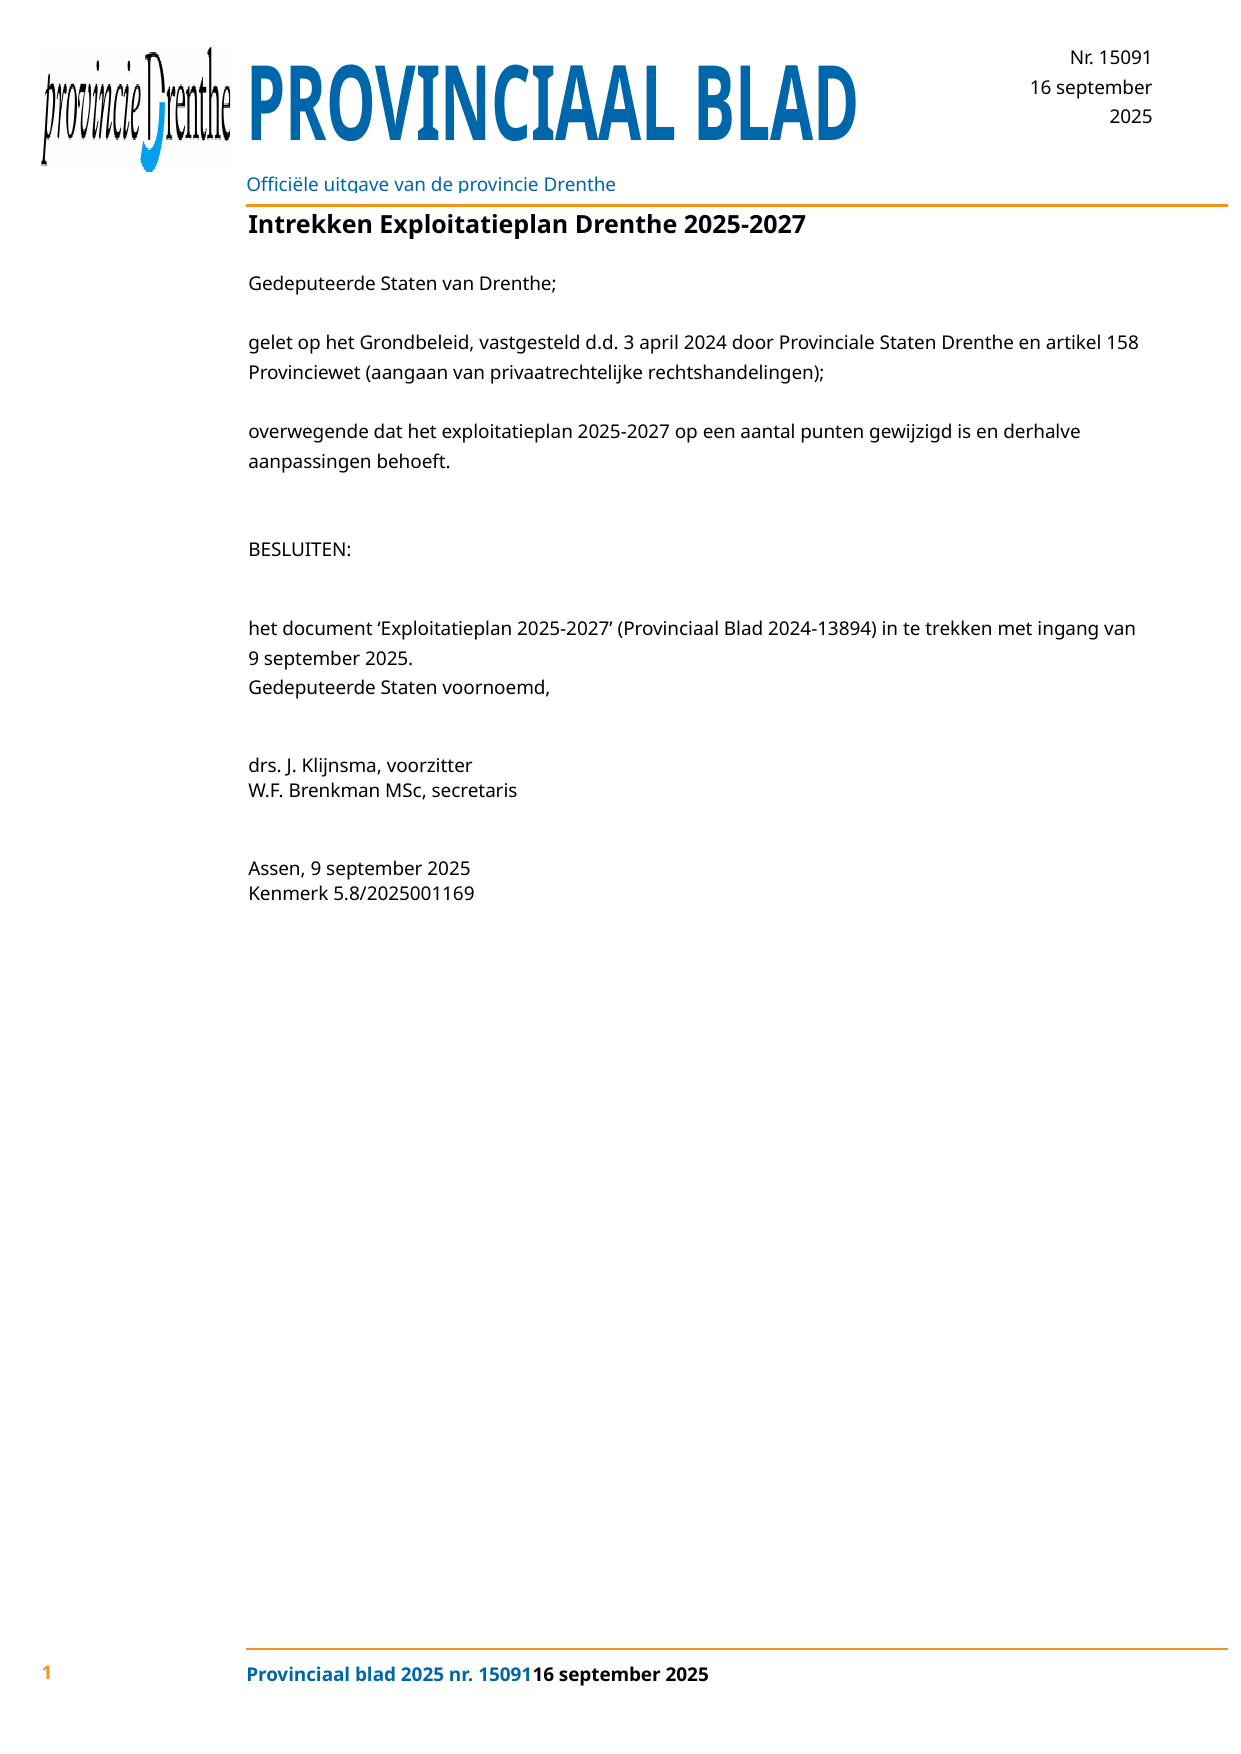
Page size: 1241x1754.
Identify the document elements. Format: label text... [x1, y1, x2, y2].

text W.F. Brenkman MSc, secretaris [248, 777, 1152, 803]
picture [41, 47, 231, 172]
text gelet op het Grondbeleid, vastgesteld d.d. 3 april 2024 door Provinciale Staten Drenthe en artikel 158 Provinciewet (aangaan van privaatrechtelijke rechtshandelingen); [248, 329, 1152, 385]
text Intrekken Exploitatieplan Drenthe 2025-2027 [248, 207, 1152, 241]
text Assen, 9 september 2025 [248, 855, 1152, 880]
text drs. J. Klijnsma, voorzitter [248, 752, 1152, 777]
text overwegende dat het exploitatieplan 2025-2027 op een aantal punten gewijzigd is en derhalve aanpassingen behoeft. [248, 418, 1152, 473]
text het document ‘Exploitatieplan 2025-2027’ (Provinciaal Blad 2024-13894) in te trekken met ingang van 9 september 2025. [248, 615, 1152, 671]
text Kenmerk 5.8/2025001169 [248, 880, 1152, 906]
text BESLUITEN: [248, 537, 1152, 562]
text Gedeputeerde Staten voornoemd, [248, 674, 1152, 700]
text Gedeputeerde Staten van Drenthe; [248, 270, 1152, 296]
